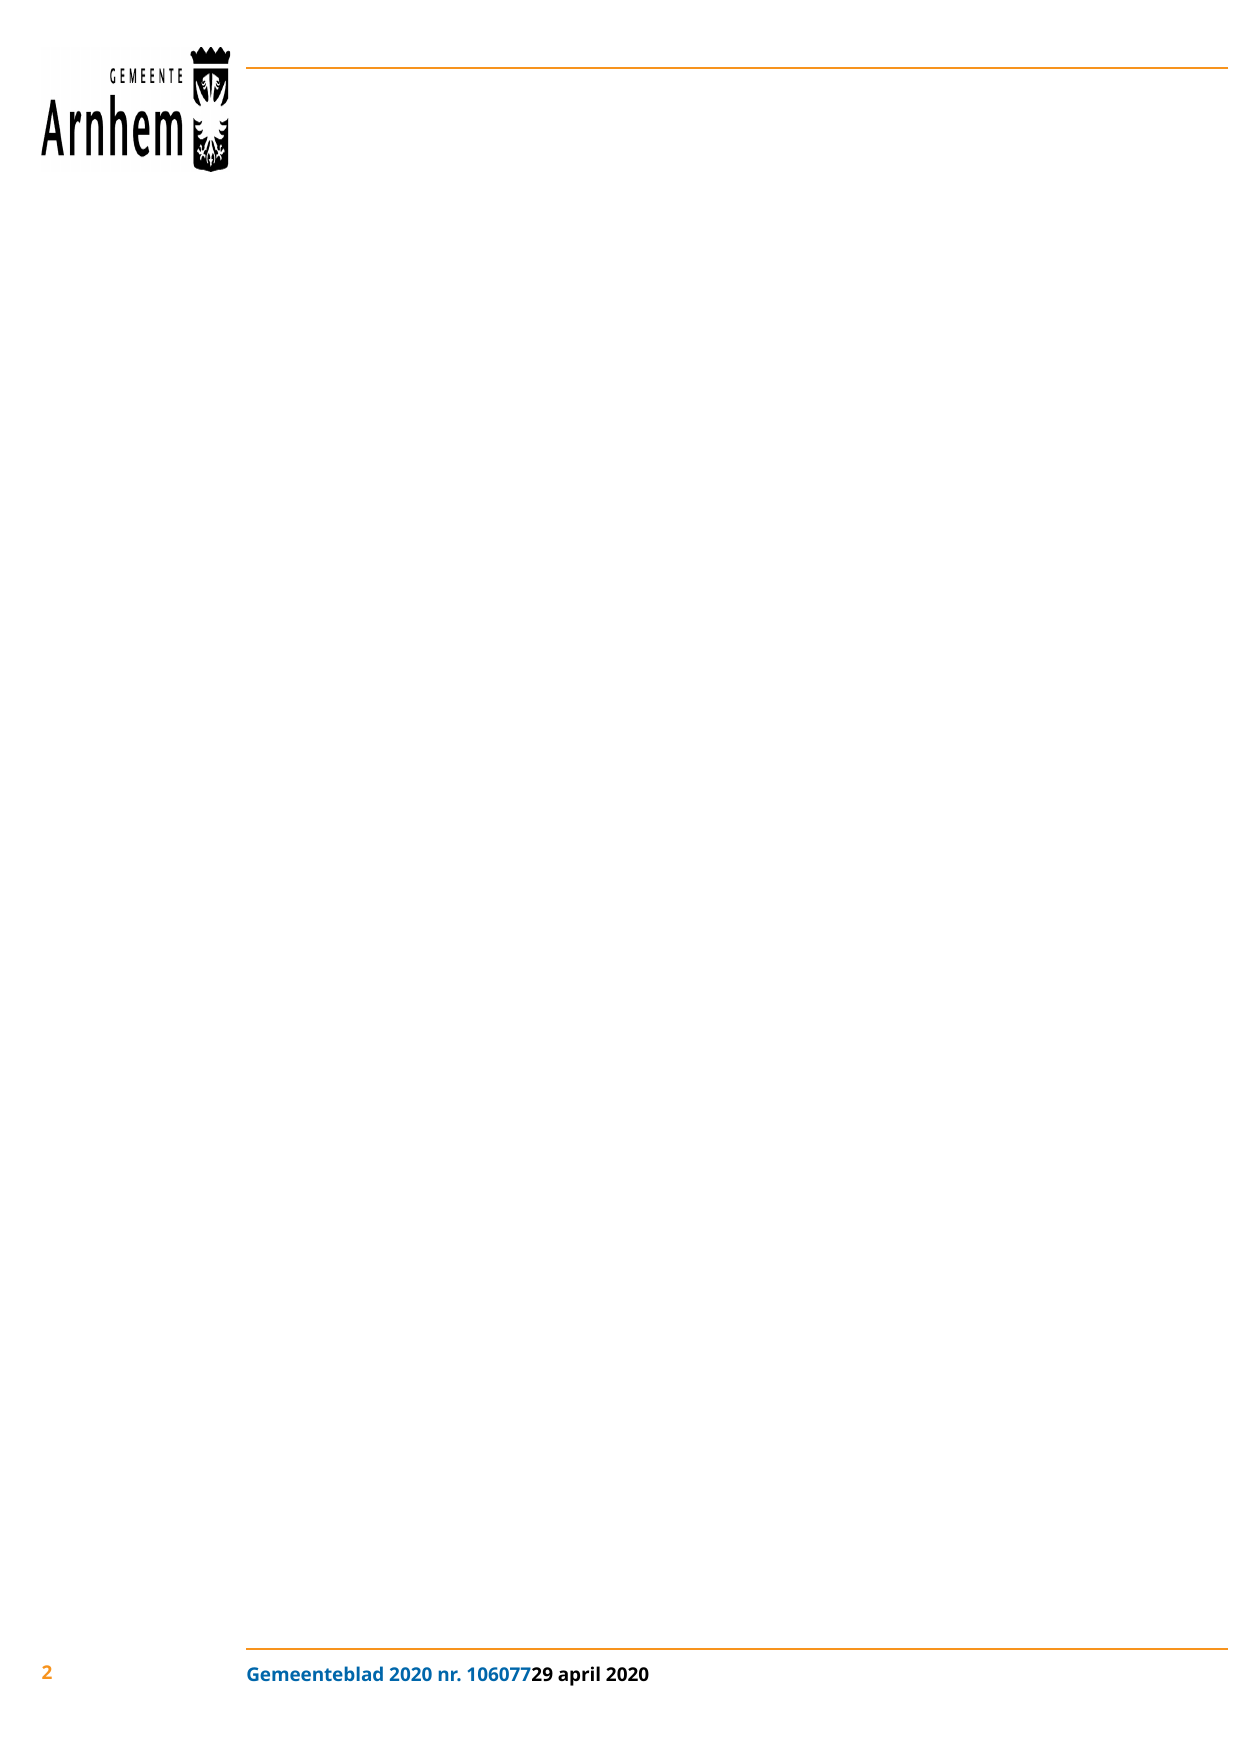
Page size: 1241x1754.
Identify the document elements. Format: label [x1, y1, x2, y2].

picture [41, 47, 231, 172]
